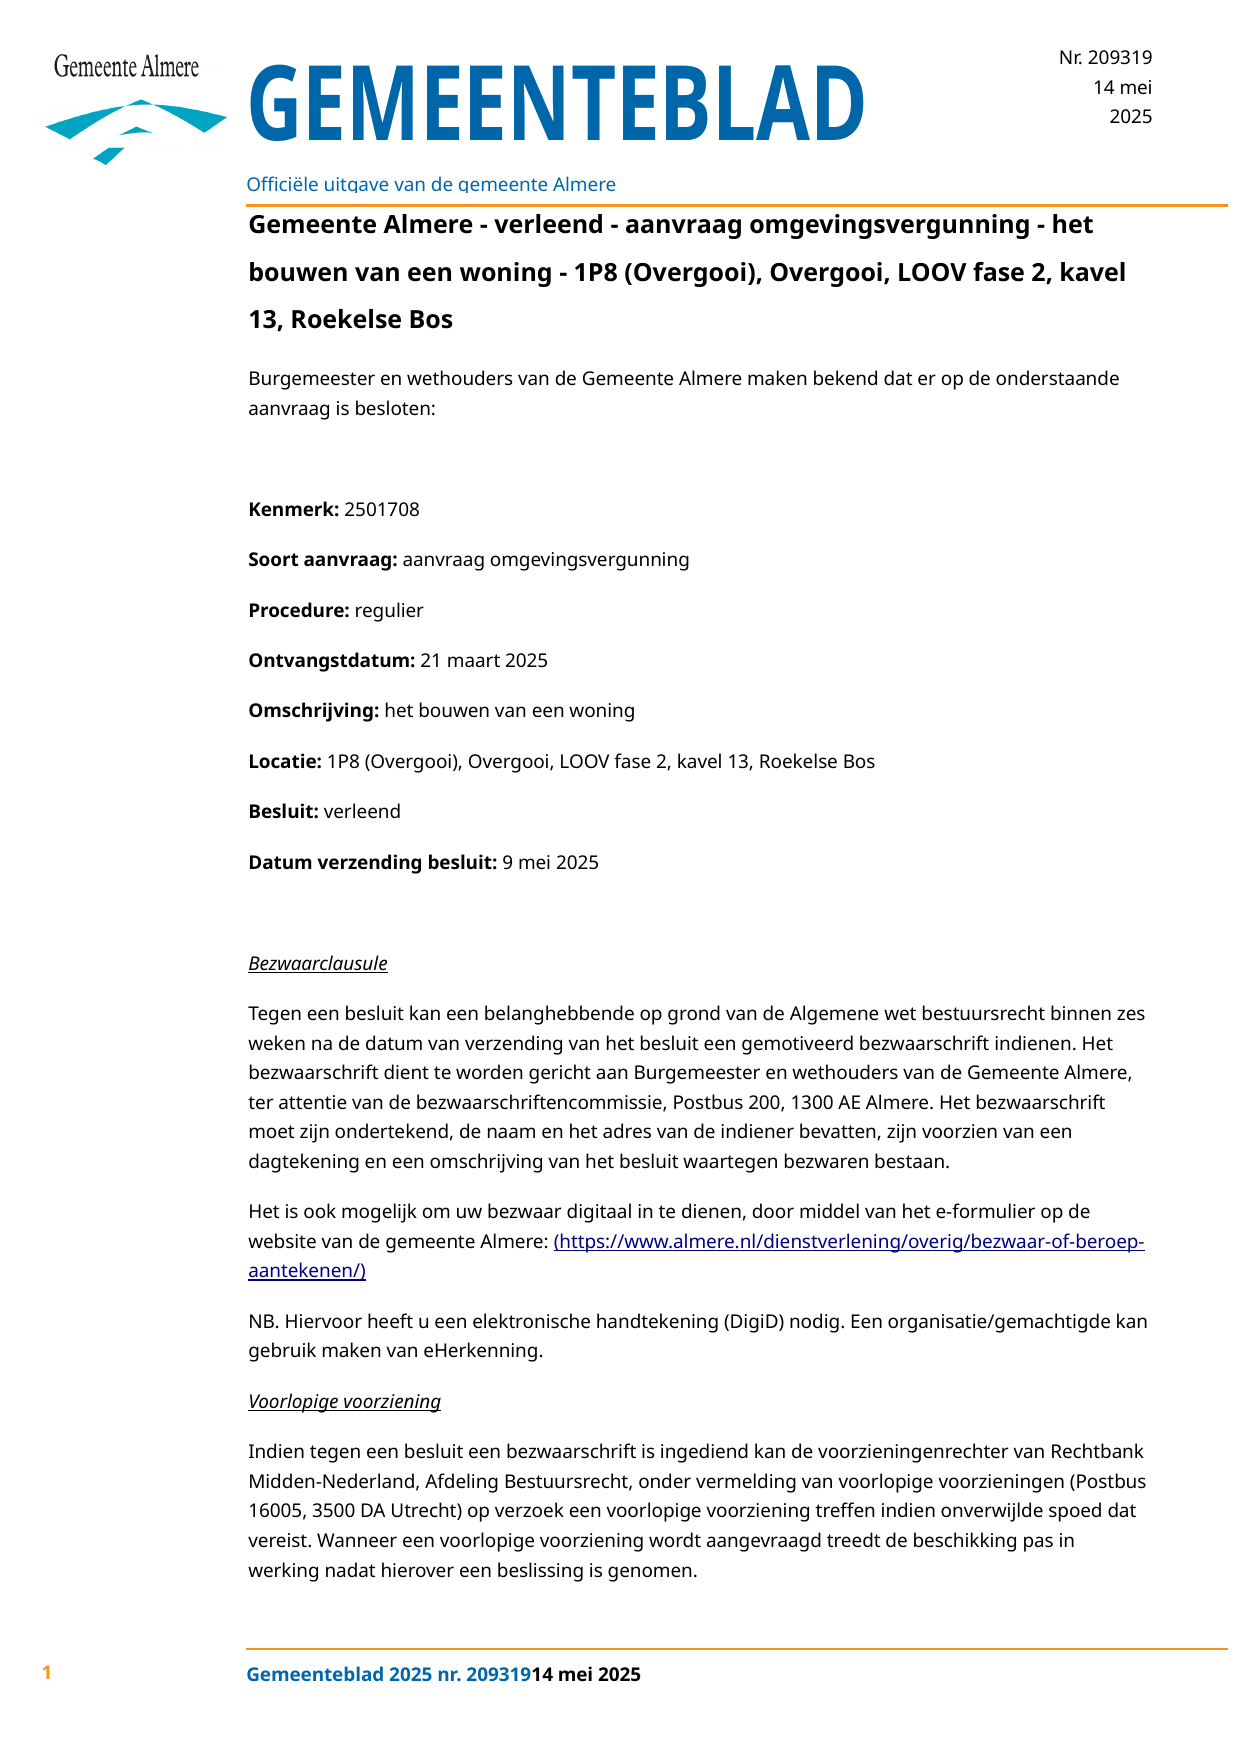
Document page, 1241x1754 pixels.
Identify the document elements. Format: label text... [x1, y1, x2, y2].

text Gemeente Almere - verleend - aanvraag omgevingsvergunning - het bouwen van een woning - 1P8 (Overgooi), Overgooi, LOOV fase 2, kavel 13, Roekelse Bos [248, 207, 1152, 336]
text Locatie: 1P8 (Overgooi), Overgooi, LOOV fase 2, kavel 13, Roekelse Bos [248, 748, 1152, 774]
text Datum verzending besluit: 9 mei 2025 [248, 849, 1152, 874]
text Tegen een besluit kan een belanghebbende op grond van de Algemene wet bestuursrecht binnen zes weken na de datum van verzending van het besluit een gemotiveerd bezwaarschrift indienen. Het bezwaarschrift dient te worden gericht aan Burgemeester en wethouders van de Gemeente Almere, ter attentie van de bezwaarschriftencommissie, Postbus 200, 1300 AE Almere. Het bezwaarschrift moet zijn ondertekend, de naam en het adres van de indiener bevatten, zijn voorzien van een dagtekening en een omschrijving van het besluit waartegen bezwaren bestaan. [248, 1000, 1152, 1174]
text Soort aanvraag: aanvraag omgevingsvergunning [248, 546, 1152, 572]
text Indien tegen een besluit een bezwaarschrift is ingediend kan de voorzieningenrechter van Rechtbank Midden-Nederland, Afdeling Bestuursrecht, onder vermelding van voorlopige voorzieningen (Postbus 16005, 3500 DA Utrecht) op verzoek een voorlopige voorziening treffen indien onverwijlde spoed dat vereist. Wanneer een voorlopige voorziening wordt aangevraagd treedt de beschikking pas in werking nadat hierover een beslissing is genomen. [248, 1438, 1152, 1582]
picture [41, 47, 231, 172]
text Bezwaarclausule [248, 950, 1152, 975]
text Besluit: verleend [248, 798, 1152, 824]
text Kenmerk: 2501708 [248, 496, 1152, 522]
text Burgemeester en wethouders van de Gemeente Almere maken bekend dat er op de onderstaande aanvraag is besloten: [248, 366, 1152, 421]
text Omschrijving: het bouwen van een woning [248, 698, 1152, 723]
text Het is ook mogelijk om uw bezwaar digitaal in te dienen, door middel van het e-formulier op de website van de gemeente Almere: (https://www.almere.nl/dienstverlening/overig/bezwaar-of-beroep-aantekenen/) [248, 1198, 1152, 1283]
text NB. Hiervoor heeft u een elektronische handtekening (DigiD) nodig. Een organisatie/gemachtigde kan gebruik maken van eHerkenning. [248, 1308, 1152, 1363]
text Procedure: regulier [248, 597, 1152, 622]
text Ontvangstdatum: 21 maart 2025 [248, 647, 1152, 673]
text Voorlopige voorziening [248, 1388, 1152, 1414]
